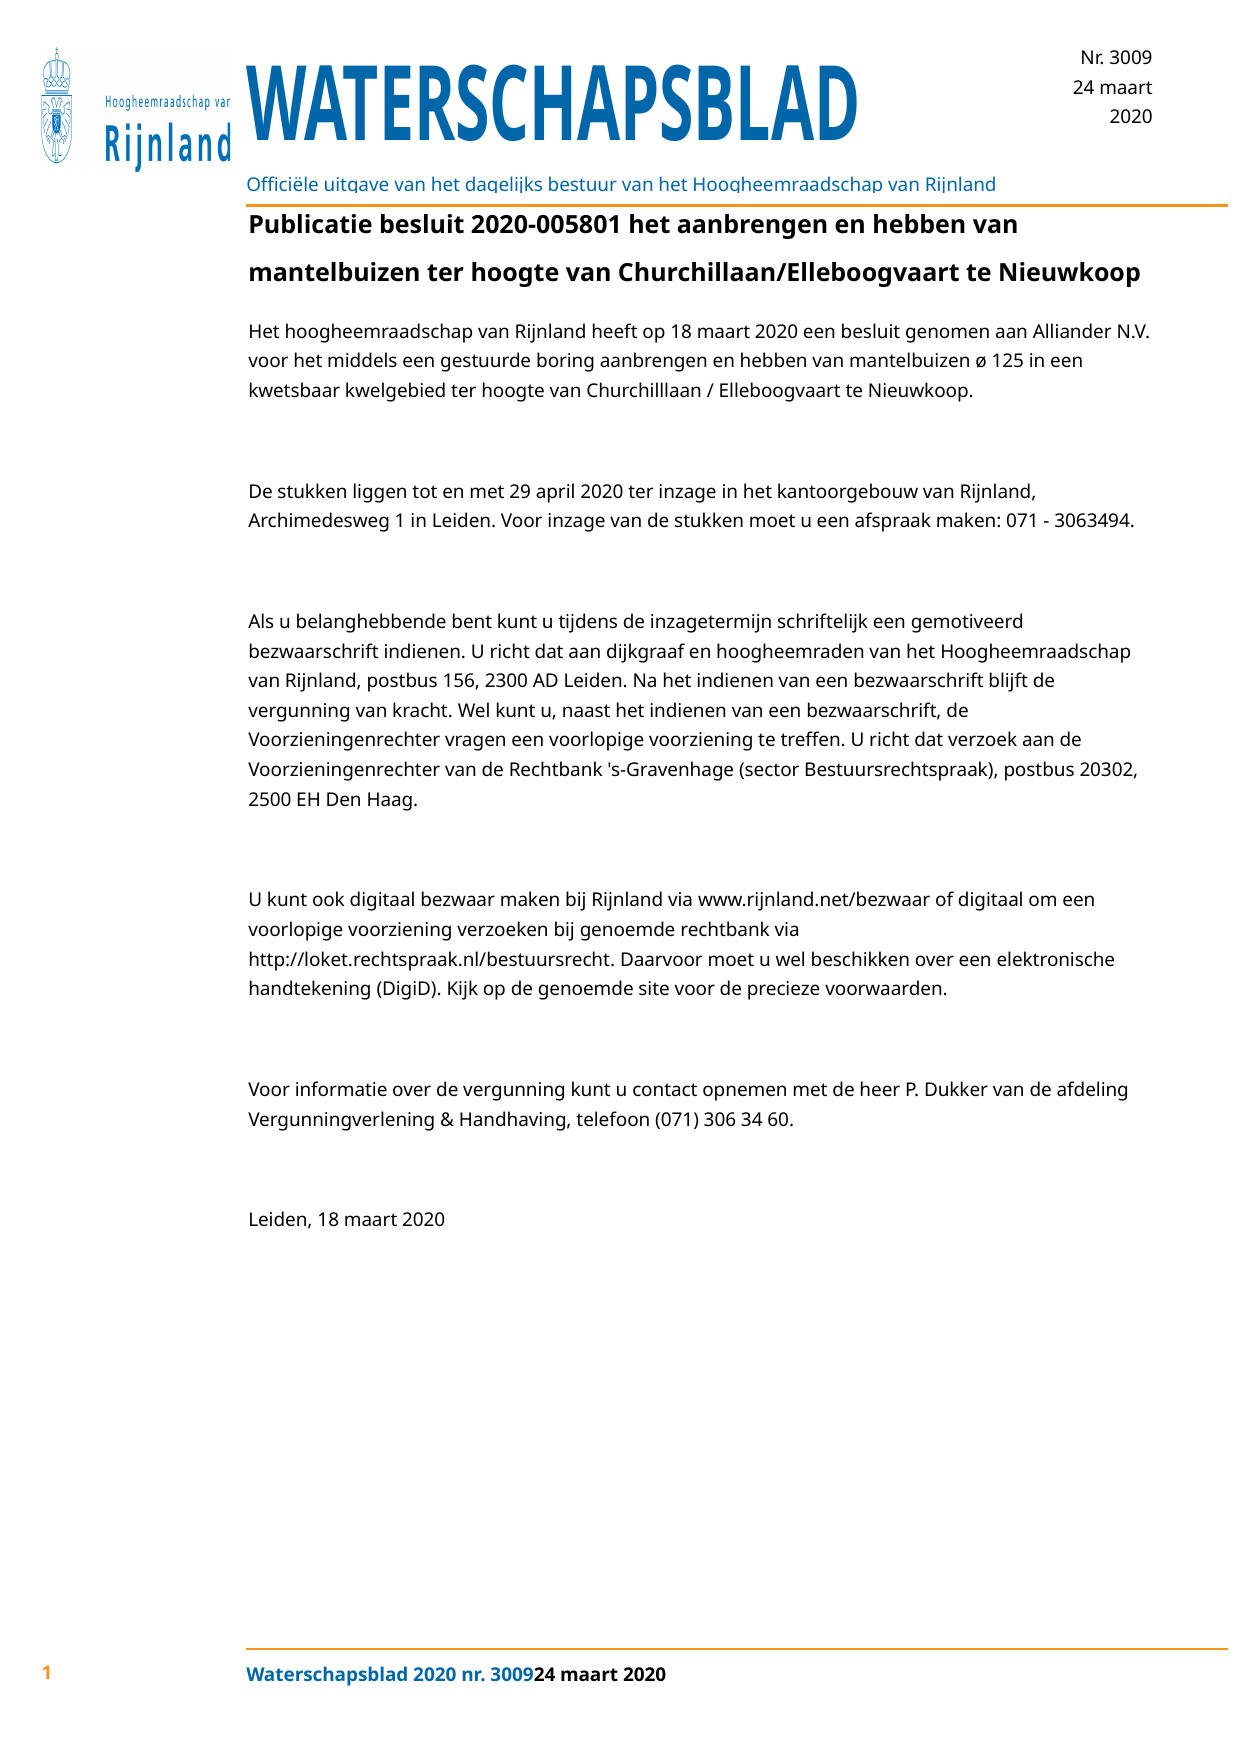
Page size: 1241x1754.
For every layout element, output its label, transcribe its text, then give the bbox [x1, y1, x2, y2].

text Het hoogheemraadschap van Rijnland heeft op 18 maart 2020 een besluit genomen aan Alliander N.V. voor het middels een gestuurde boring aanbrengen en hebben van mantelbuizen ø 125 in een kwetsbaar kwelgebied ter hoogte van Churchilllaan / Elleboogvaart te Nieuwkoop. [248, 318, 1152, 403]
text Voor informatie over de vergunning kunt u contact opnemen met de heer P. Dukker van de afdeling Vergunningverlening & Handhaving, telefoon (071) 306 34 60. [248, 1076, 1152, 1132]
text Leiden, 18 maart 2020 [248, 1207, 1152, 1232]
text Als u belanghebbende bent kunt u tijdens de inzagetermijn schriftelijk een gemotiveerd bezwaarschrift indienen. U richt dat aan dijkgraaf en hoogheemraden van het Hoogheemraadschap van Rijnland, postbus 156, 2300 AD Leiden. Na het indienen van een bezwaarschrift blijft de vergunning van kracht. Wel kunt u, naast het indienen van een bezwaarschrift, de Voorzieningenrechter vragen een voorlopige voorziening te treffen. U richt dat verzoek aan de Voorzieningenrechter van de Rechtbank 's-Gravenhage (sector Bestuursrechtspraak), postbus 20302, 2500 EH Den Haag. [248, 608, 1152, 812]
text De stukken liggen tot en met 29 april 2020 ter inzage in het kantoorgebouw van Rijnland, Archimedesweg 1 in Leiden. Voor inzage van de stukken moet u een afspraak maken: 071 - 3063494. [248, 478, 1152, 533]
text U kunt ook digitaal bezwaar maken bij Rijnland via www.rijnland.net/bezwaar of digitaal om een voorlopige voorziening verzoeken bij genoemde rechtbank via http://loket.rechtspraak.nl/bestuursrecht. Daarvoor moet u wel beschikken over een elektronische handtekening (DigiD). Kijk op de genoemde site voor de precieze voorwaarden. [248, 887, 1152, 1001]
text Publicatie besluit 2020-005801 het aanbrengen en hebben van mantelbuizen ter hoogte van Churchillaan/Elleboogvaart te Nieuwkoop [248, 207, 1152, 288]
picture [41, 47, 231, 172]
